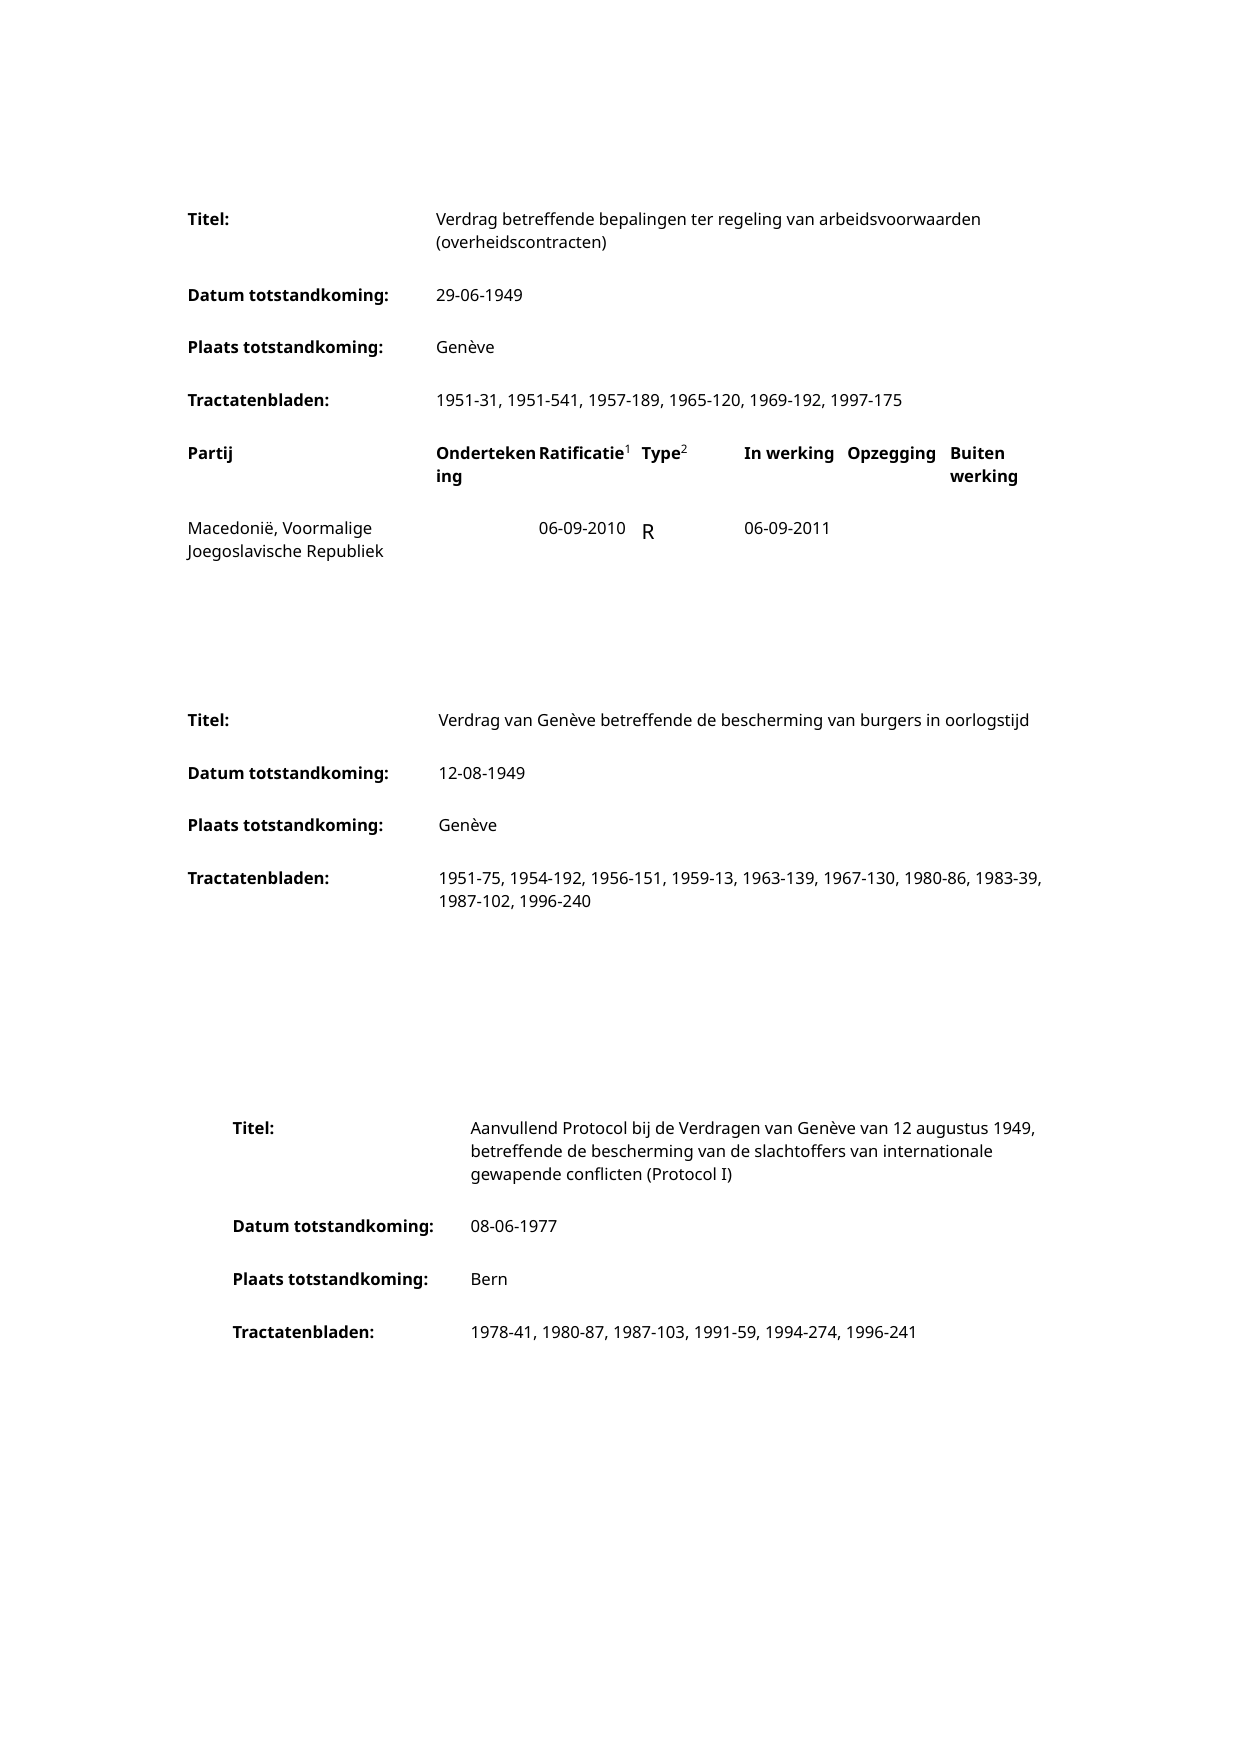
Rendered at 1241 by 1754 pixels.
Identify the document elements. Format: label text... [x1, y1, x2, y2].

table_cell Opzegging [847, 441, 950, 517]
table_cell Buiten werking [950, 441, 1053, 517]
table_cell In werking [744, 441, 847, 517]
table_header Titel: [188, 709, 438, 761]
table_cell 06-09-2011 [744, 517, 847, 592]
table_cell Datum totstandkoming: [188, 761, 438, 814]
table_cell 1978-41, 1980-87, 1987-103, 1991-59, 1994-274, 1996-241 [470, 1321, 1053, 1373]
table_cell Ondertekening [436, 441, 539, 517]
table_cell [950, 517, 1053, 592]
table_cell Genève [438, 814, 1053, 867]
table_cell Plaats totstandkoming: [188, 336, 436, 389]
table_header Titel: [188, 208, 436, 283]
table_cell Datum totstandkoming: [233, 1215, 470, 1268]
table_cell [847, 517, 950, 592]
table_header Verdrag van Genève betreffende de bescherming van burgers in oorlogstijd [438, 709, 1053, 761]
table_cell [436, 517, 539, 592]
table_cell [233, 1373, 1053, 1432]
table_cell Partij [188, 441, 436, 517]
table_cell Tractatenbladen: [233, 1321, 470, 1373]
table_header Titel: [233, 1117, 470, 1215]
table_cell 12-08-1949 [438, 761, 1053, 814]
table_cell 06-09-2010 [539, 517, 641, 592]
table_cell Tractatenbladen: [188, 389, 436, 441]
table_cell Plaats totstandkoming: [188, 814, 438, 867]
table_cell Genève [436, 336, 1053, 389]
table_cell R [641, 517, 744, 592]
table_header Verdrag betreffende bepalingen ter regeling van arbeidsvoorwaarden (overheidscontracten) [436, 208, 1053, 283]
table_header Aanvullend Protocol bij de Verdragen van Genève van 12 augustus 1949, betreffende de bescherming van de slachtoffers van internationale gewapende conflicten (Protocol I) [470, 1117, 1053, 1215]
table_cell Plaats totstandkoming: [233, 1268, 470, 1321]
table_cell 08-06-1977 [470, 1215, 1053, 1268]
table_cell 1951-75, 1954-192, 1956-151, 1959-13, 1963-139, 1967-130, 1980-86, 1983-39, 1987-102, 1996-240 [438, 867, 1053, 942]
table_cell Bern [470, 1268, 1053, 1321]
table_cell Macedonië, Voormalige Joegoslavische Republiek [188, 517, 436, 592]
table_cell [188, 942, 1053, 1001]
table_cell Ratificatie1 [539, 441, 641, 517]
table_cell Tractatenbladen: [188, 867, 438, 942]
table_cell 1951-31, 1951-541, 1957-189, 1965-120, 1969-192, 1997-175 [436, 389, 1053, 441]
table_cell 29-06-1949 [436, 283, 1053, 336]
table_cell Type2 [641, 441, 744, 517]
table_cell Datum totstandkoming: [188, 283, 436, 336]
